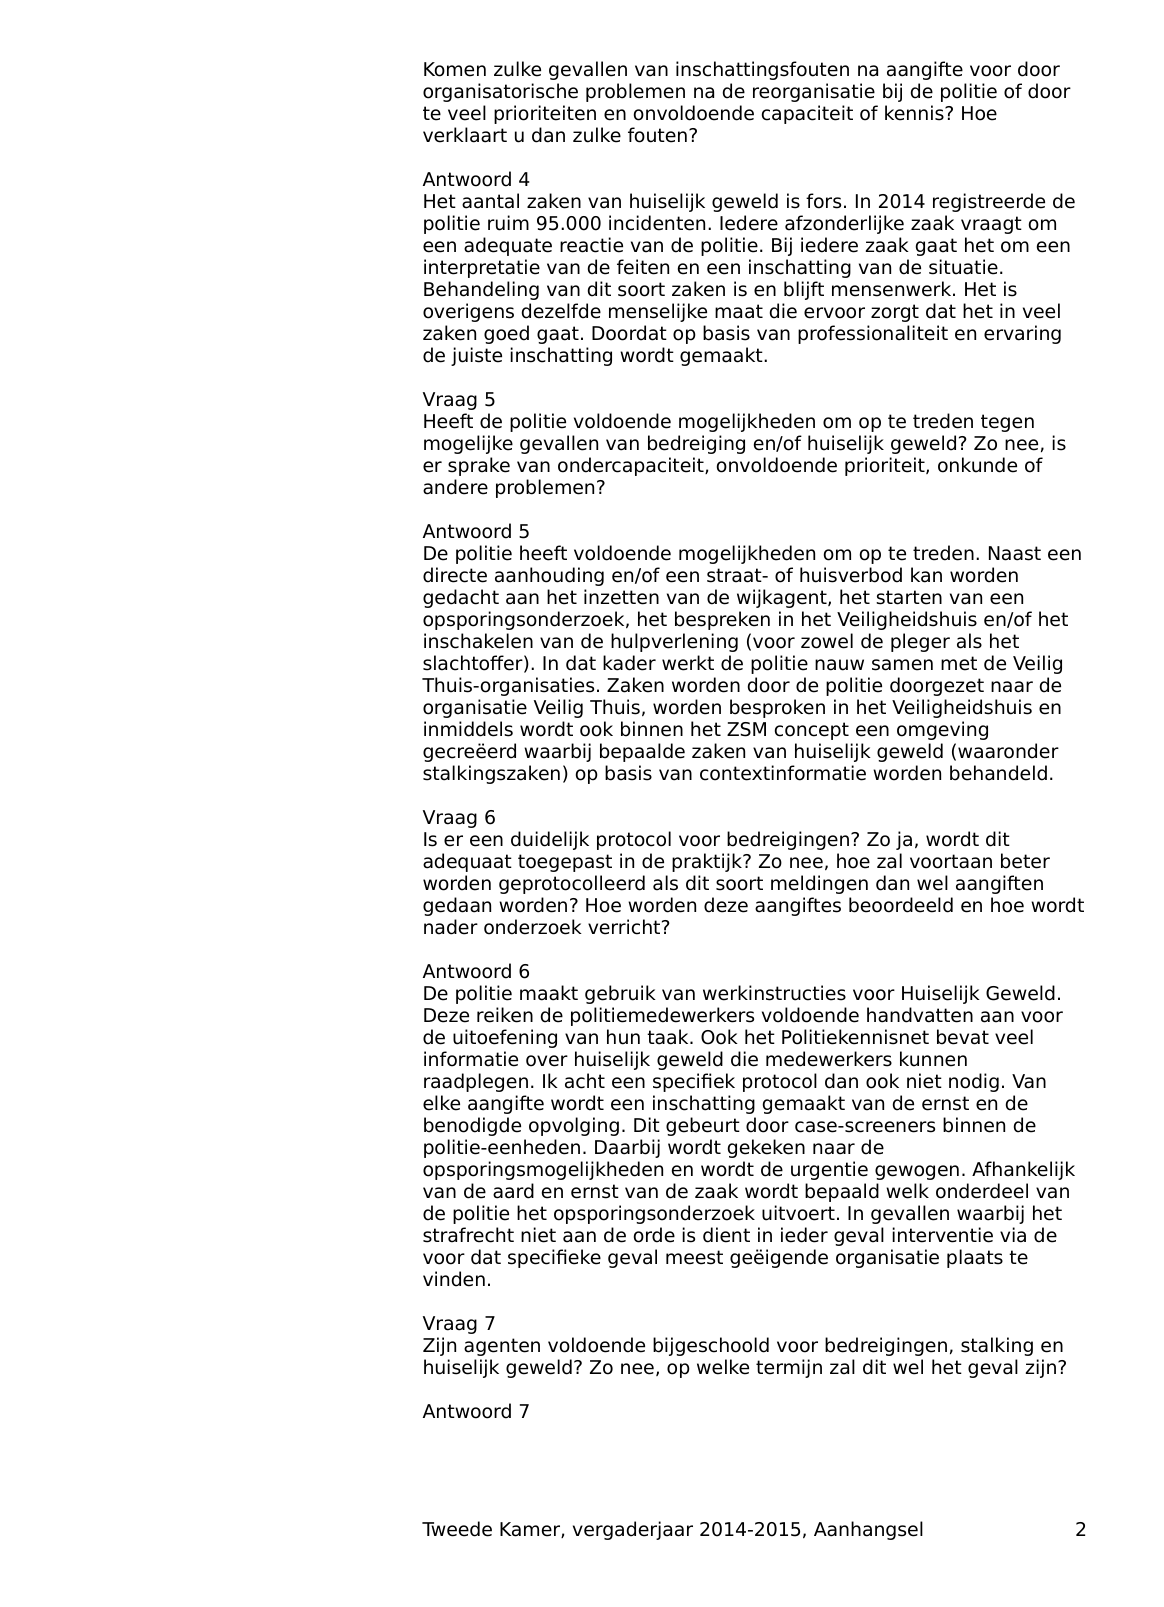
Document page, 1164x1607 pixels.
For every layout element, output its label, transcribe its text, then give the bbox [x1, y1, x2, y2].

text Antwoord 7 [422, 1401, 1087, 1423]
text Heeft de politie voldoende mogelijkheden om op te treden tegen mogelijke gevallen van bedreiging en/of huiselijk geweld? Zo nee, is er sprake van ondercapaciteit, onvoldoende prioriteit, onkunde of andere problemen? [422, 411, 1087, 499]
text Zijn agenten voldoende bijgeschoold voor bedreigingen, stalking en huiselijk geweld? Zo nee, op welke termijn zal dit wel het geval zijn? [422, 1335, 1087, 1379]
text Komen zulke gevallen van inschattingsfouten na aangifte voor door organisatorische problemen na de reorganisatie bij de politie of door te veel prioriteiten en onvoldoende capaciteit of kennis? Hoe verklaart u dan zulke fouten? [422, 59, 1087, 147]
text De politie heeft voldoende mogelijkheden om op te treden. Naast een directe aanhouding en/of een straat- of huisverbod kan worden gedacht aan het inzetten van de wijkagent, het starten van een opsporingsonderzoek, het bespreken in het Veiligheidshuis en/of het inschakelen van de hulpverlening (voor zowel de pleger als het slachtoffer). In dat kader werkt de politie nauw samen met de Veilig Thuis-organisaties. Zaken worden door de politie doorgezet naar de organisatie Veilig Thuis, worden besproken in het Veiligheidshuis en inmiddels wordt ook binnen het ZSM concept een omgeving gecreëerd waarbij bepaalde zaken van huiselijk geweld (waaronder stalkingszaken) op basis van contextinformatie worden behandeld. [422, 543, 1087, 785]
text De politie maakt gebruik van werkinstructies voor Huiselijk Geweld. Deze reiken de politiemedewerkers voldoende handvatten aan voor de uitoefening van hun taak. Ook het Politiekennisnet bevat veel informatie over huiselijk geweld die medewerkers kunnen raadplegen. Ik acht een specifiek protocol dan ook niet nodig. Van elke aangifte wordt een inschatting gemaakt van de ernst en de benodigde opvolging. Dit gebeurt door case-screeners binnen de politie-eenheden. Daarbij wordt gekeken naar de opsporingsmogelijkheden en wordt de urgentie gewogen. Afhankelijk van de aard en ernst van de zaak wordt bepaald welk onderdeel van de politie het opsporingsonderzoek uitvoert. In gevallen waarbij het strafrecht niet aan de orde is dient in ieder geval interventie via de voor dat specifieke geval meest geëigende organisatie plaats te vinden. [422, 983, 1087, 1291]
text Antwoord 6 [422, 961, 1087, 983]
text Vraag 7 [422, 1313, 1087, 1335]
text Antwoord 4 [422, 169, 1087, 191]
text Antwoord 5 [422, 521, 1087, 543]
text Is er een duidelijk protocol voor bedreigingen? Zo ja, wordt dit adequaat toegepast in de praktijk? Zo nee, hoe zal voortaan beter worden geprotocolleerd als dit soort meldingen dan wel aangiften gedaan worden? Hoe worden deze aangiftes beoordeeld en hoe wordt nader onderzoek verricht? [422, 829, 1087, 939]
text Vraag 6 [422, 807, 1087, 829]
text Vraag 5 [422, 389, 1087, 411]
text Het aantal zaken van huiselijk geweld is fors. In 2014 registreerde de politie ruim 95.000 incidenten. Iedere afzonderlijke zaak vraagt om een adequate reactie van de politie. Bij iedere zaak gaat het om een interpretatie van de feiten en een inschatting van de situatie. Behandeling van dit soort zaken is en blijft mensenwerk. Het is overigens dezelfde menselijke maat die ervoor zorgt dat het in veel zaken goed gaat. Doordat op basis van professionaliteit en ervaring de juiste inschatting wordt gemaakt. [422, 191, 1087, 367]
